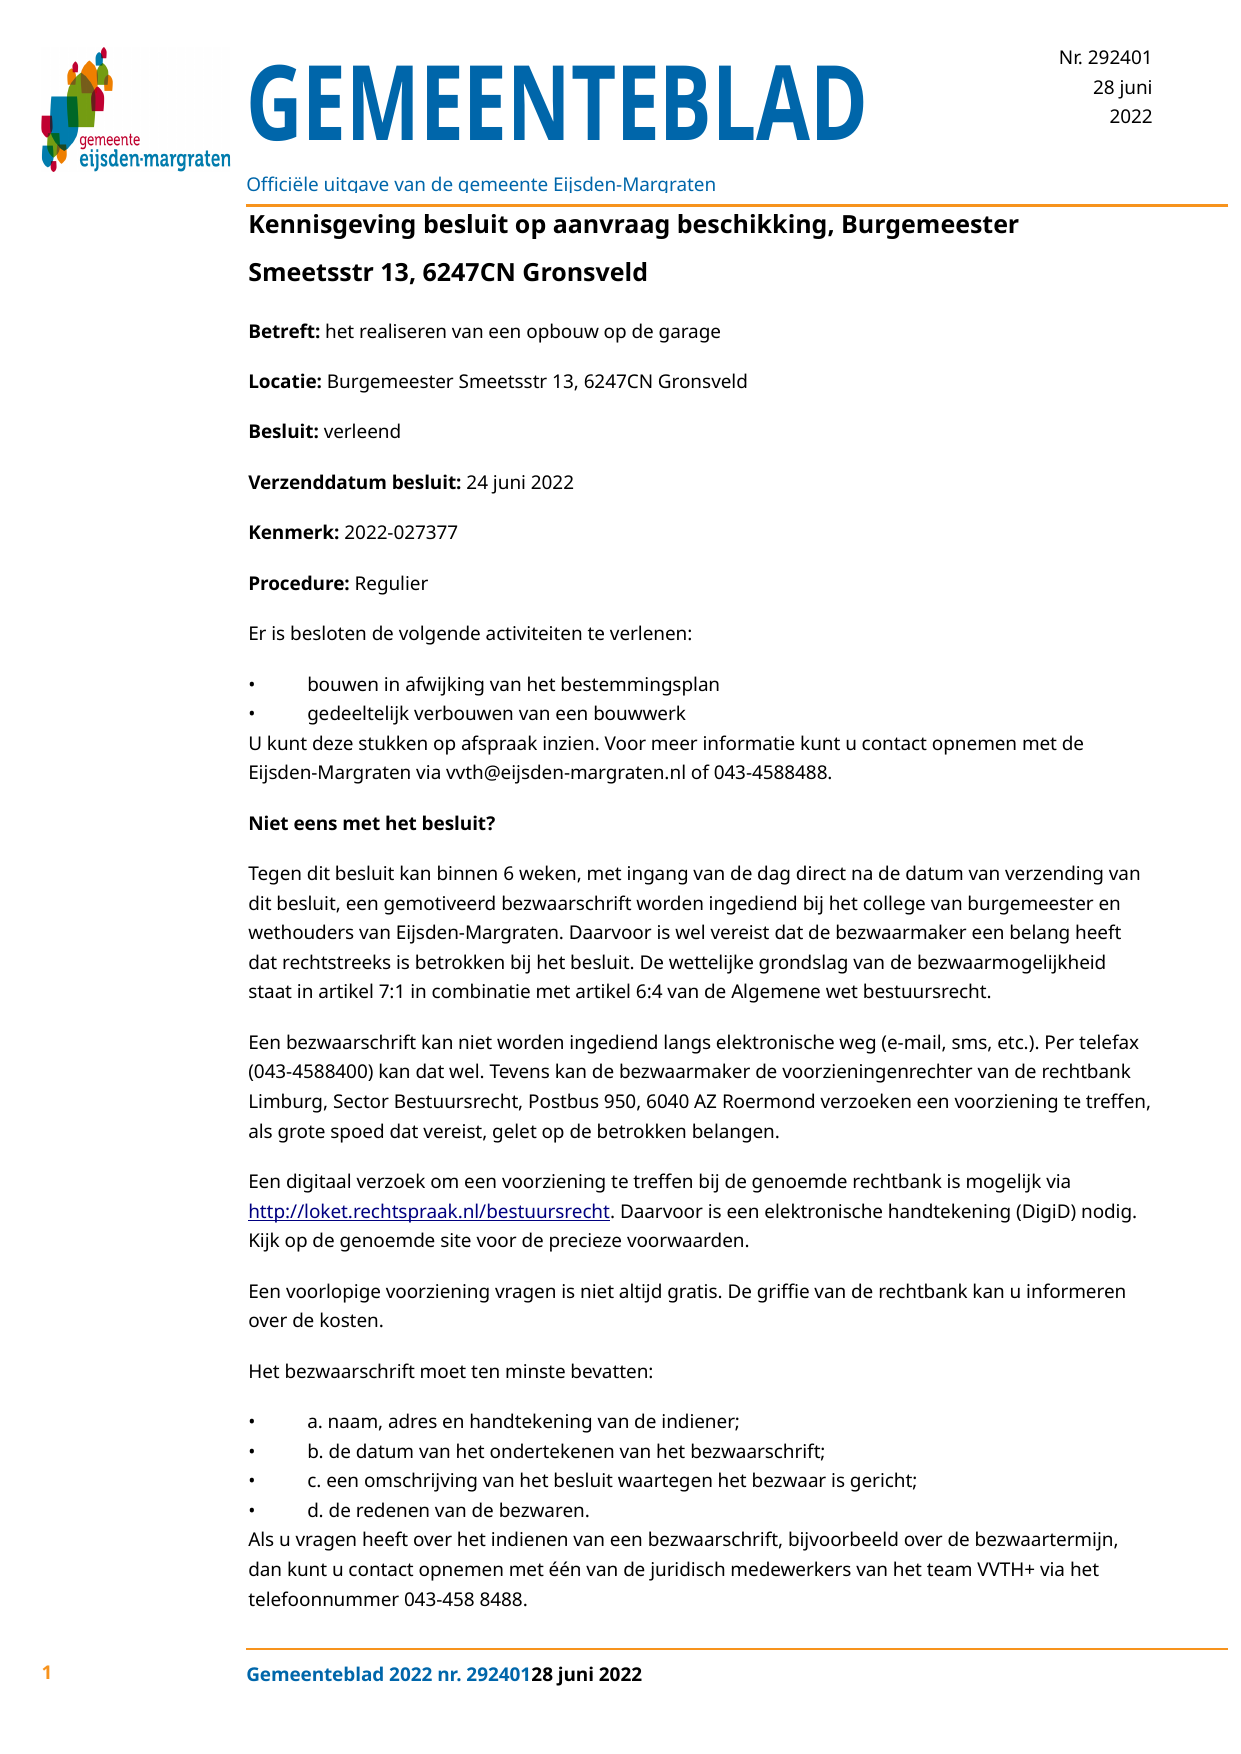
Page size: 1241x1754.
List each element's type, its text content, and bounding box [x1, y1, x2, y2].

list gedeeltelijk verbouwen van een bouwwerk [248, 700, 1152, 726]
list bouwen in afwijking van het bestemmingsplan [248, 671, 1152, 697]
list d. de redenen van de bezwaren. [248, 1497, 1152, 1523]
text Besluit: verleend [248, 419, 1152, 444]
text Als u vragen heeft over het indienen van een bezwaarschrift, bijvoorbeeld over de bezwaartermijn, dan kunt u contact opnemen met één van de juridisch medewerkers van het team VVTH+ via het telefoonnummer 043-458 8488. [248, 1527, 1152, 1612]
text Er is besloten de volgende activiteiten te verlenen: [248, 620, 1152, 646]
list c. een omschrijving van het besluit waartegen het bezwaar is gericht; [248, 1467, 1152, 1493]
text Een voorlopige voorziening vragen is niet altijd gratis. De griffie van de rechtbank kan u informeren over de kosten. [248, 1278, 1152, 1333]
list a. naam, adres en handtekening van de indiener; [248, 1408, 1152, 1434]
text Niet eens met het besluit? [248, 810, 1152, 836]
picture [41, 47, 231, 172]
text Kennisgeving besluit op aanvraag beschikking, Burgemeester Smeetsstr 13, 6247CN Gronsveld [248, 207, 1152, 288]
text Tegen dit besluit kan binnen 6 weken, met ingang van de dag direct na de datum van verzending van dit besluit, een gemotiveerd bezwaarschrift worden ingediend bij het college van burgemeester en wethouders van Eijsden-Margraten. Daarvoor is wel vereist dat de bezwaarmaker een belang heeft dat rechtstreeks is betrokken bij het besluit. De wettelijke grondslag van de bezwaarmogelijkheid staat in artikel 7:1 in combinatie met artikel 6:4 van de Algemene wet bestuursrecht. [248, 860, 1152, 1004]
text Een bezwaarschrift kan niet worden ingediend langs elektronische weg (e-mail, sms, etc.). Per telefax (043-4588400) kan dat wel. Tevens kan de bezwaarmaker de voorzieningenrechter van de rechtbank Limburg, Sector Bestuursrecht, Postbus 950, 6040 AZ Roermond verzoeken een voorziening te treffen, als grote spoed dat vereist, gelet op de betrokken belangen. [248, 1029, 1152, 1144]
list b. de datum van het ondertekenen van het bezwaarschrift; [248, 1438, 1152, 1464]
text U kunt deze stukken op afspraak inzien. Voor meer informatie kunt u contact opnemen met de Eijsden-Margraten via vvth@eijsden-margraten.nl of 043-4588488. [248, 730, 1152, 785]
text Betreft: het realiseren van een opbouw op de garage [248, 318, 1152, 344]
text Het bezwaarschrift moet ten minste bevatten: [248, 1358, 1152, 1384]
text Locatie: Burgemeester Smeetsstr 13, 6247CN Gronsveld [248, 368, 1152, 394]
text Procedure: Regulier [248, 570, 1152, 596]
text Een digitaal verzoek om een voorziening te treffen bij de genoemde rechtbank is mogelijk via http://loket.rechtspraak.nl/bestuursrecht. Daarvoor is een elektronische handtekening (DigiD) nodig. Kijk op de genoemde site voor de precieze voorwaarden. [248, 1168, 1152, 1253]
text Kenmerk: 2022-027377 [248, 519, 1152, 545]
text Verzenddatum besluit: 24 juni 2022 [248, 469, 1152, 495]
